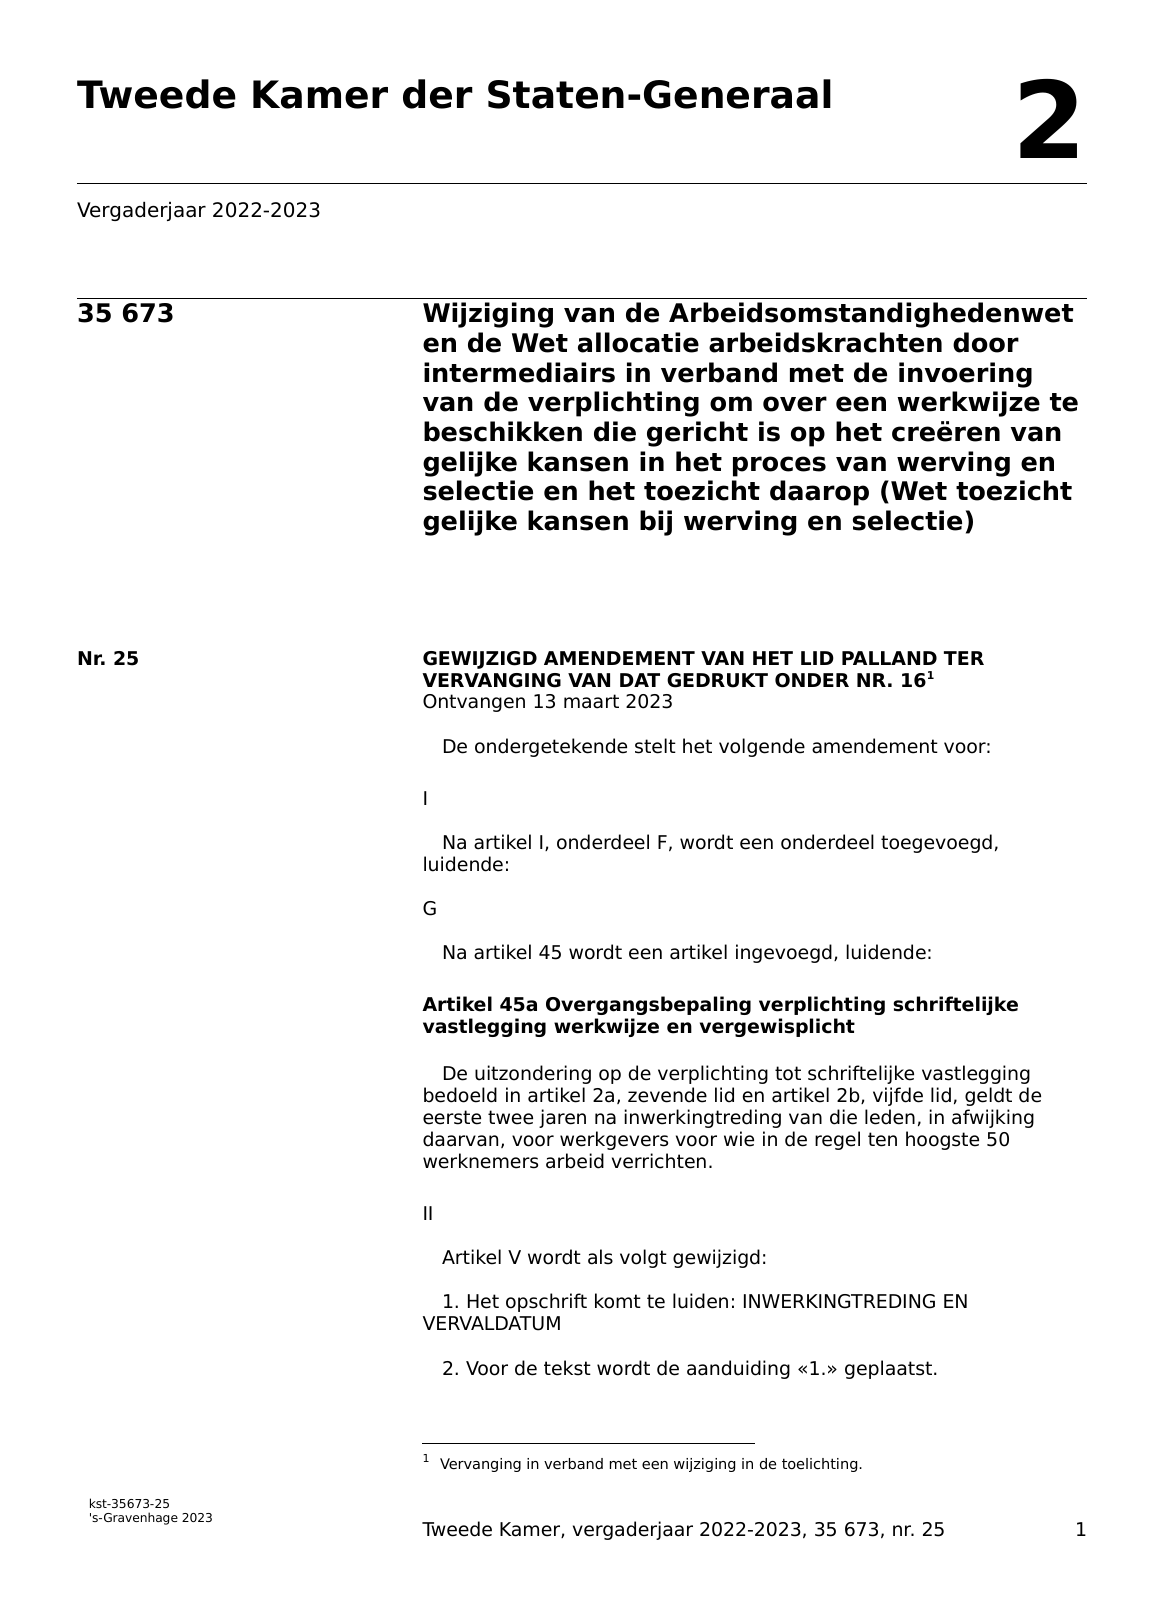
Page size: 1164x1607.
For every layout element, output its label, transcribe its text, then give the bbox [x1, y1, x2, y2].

text Vervanging in verband met een wijziging in de toelichting. [422, 1452, 1087, 1474]
text De uitzondering op de verplichting tot schriftelijke vastlegging bedoeld in artikel 2a, zevende lid en artikel 2b, vijfde lid, geldt de eerste twee jaren na inwerkingtreding van die leden, in afwijking daarvan, voor werkgevers voor wie in de regel ten hoogste 50 werknemers arbeid verrichten. [422, 1063, 1087, 1173]
table_header 2 [886, 59, 1087, 183]
text De ondergetekende stelt het volgende amendement voor: [422, 736, 1087, 758]
text Ontvangen 13 maart 2023 [422, 691, 1087, 713]
text Na artikel I, onderdeel F, wordt een onderdeel toegevoegd, luidende: [422, 832, 1087, 876]
table_header Tweede Kamer der Staten-Generaal [77, 59, 886, 183]
text 1. Het opschrift komt te luiden: INWERKINGTREDING EN VERVALDATUM [422, 1291, 1087, 1335]
subtitle Nr. 25 GEWIJZIGD AMENDEMENT VAN HET LID PALLAND TER VERVANGING VAN DAT GEDRUKT ONDER NR. 16 [77, 647, 1087, 691]
subtitle 35 673 Wijziging van de Arbeidsomstandighedenwet en de Wet allocatie arbeidskrachten door intermediairs in verband met de invoering van de verplichting om over een werkwijze te beschikken die gericht is op het creëren van gelijke kansen in het proces van werving en selectie en het toezicht daarop (Wet toezicht gelijke kansen bij werving en selectie) [77, 299, 1087, 536]
text Na artikel 45 wordt een artikel ingevoegd, luidende: [422, 942, 1087, 964]
text Artikel V wordt als volgt gewijzigd: [422, 1247, 1087, 1269]
table_cell Vergaderjaar 2022-2023 [77, 184, 1087, 298]
text 2. Voor de tekst wordt de aanduiding «1.» geplaatst. [422, 1357, 1087, 1379]
subtitle II [422, 1203, 1087, 1225]
text 's-Gravenhage 2023 [88, 1511, 323, 1525]
subtitle I [422, 788, 1087, 809]
text G [422, 898, 1087, 920]
subtitle Artikel 45a Overgangsbepaling verplichting schriftelijke vastlegging werkwijze en vergewisplicht [422, 994, 1087, 1038]
text kst-35673-25 [88, 1497, 323, 1511]
